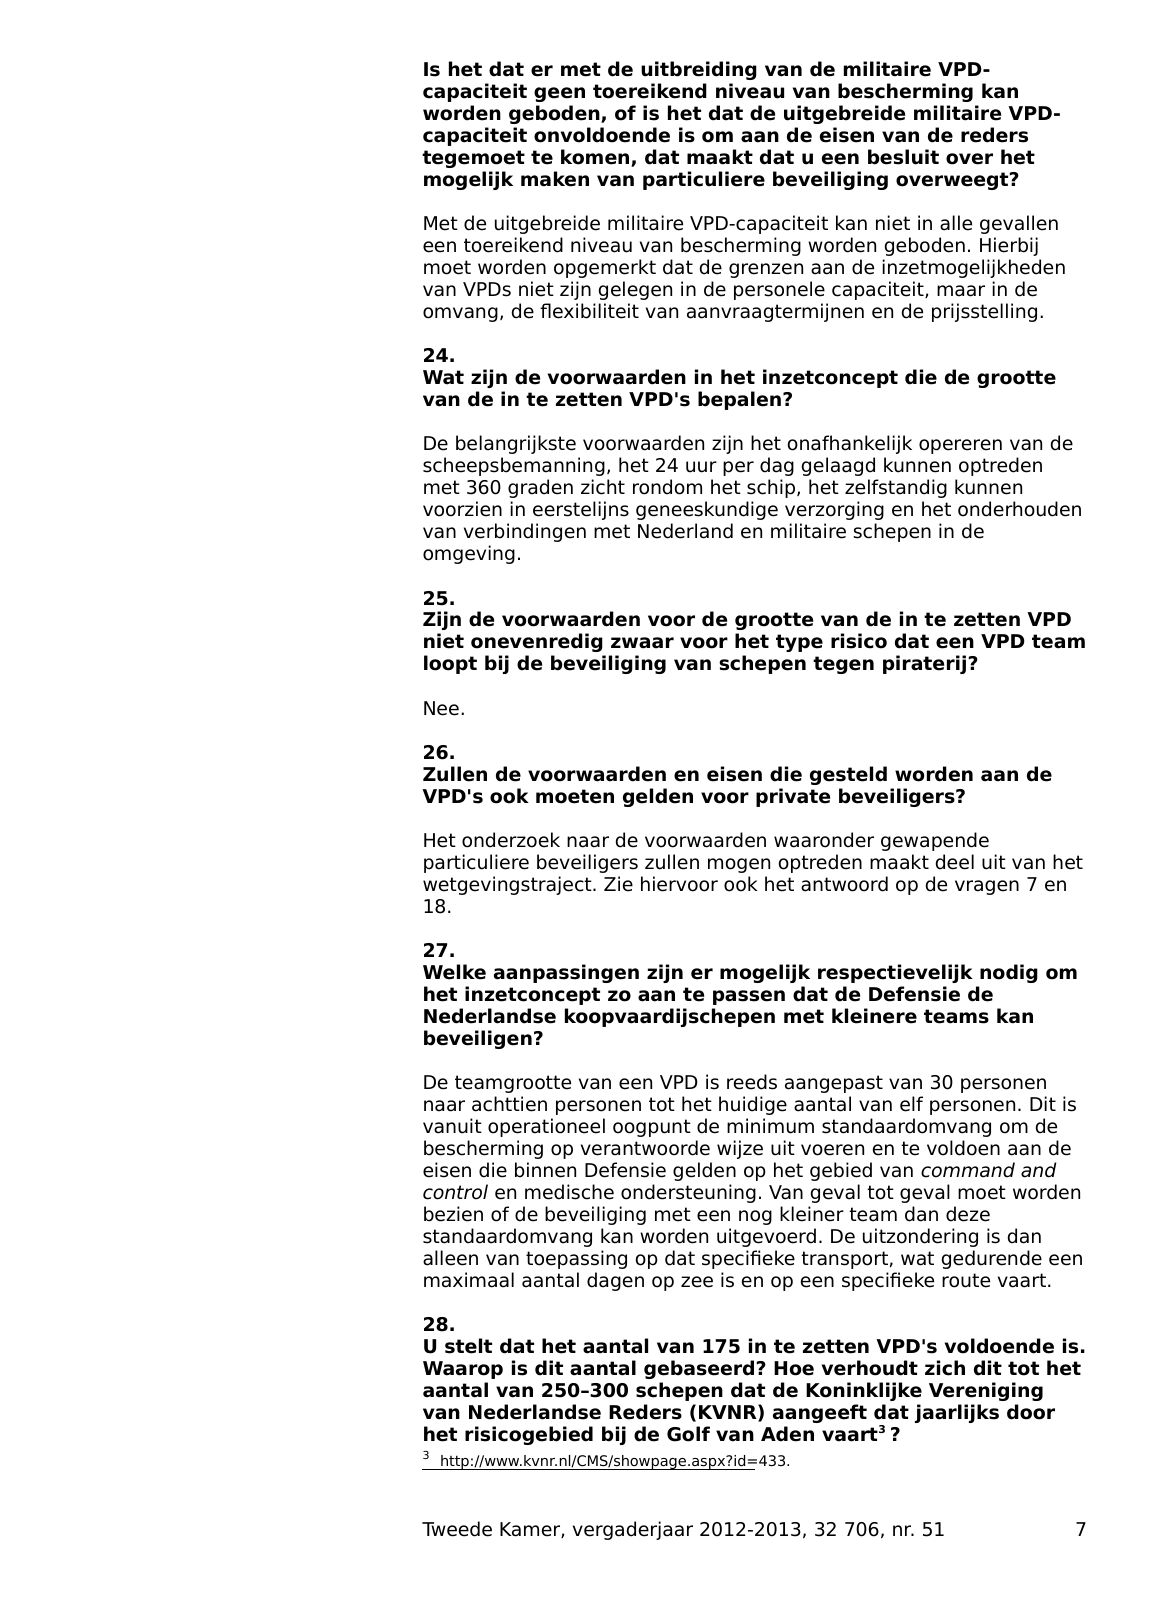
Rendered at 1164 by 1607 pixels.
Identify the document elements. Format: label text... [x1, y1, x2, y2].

text Nee. [422, 697, 1087, 719]
text 25. [422, 587, 1087, 609]
text Welke aanpassingen zijn er mogelijk respectievelijk nodig om het inzetconcept zo aan te passen dat de Defensie de Nederlandse koopvaardijschepen met kleinere teams kan beveiligen? [422, 962, 1087, 1050]
text Zullen de voorwaarden en eisen die gesteld worden aan de VPD's ook moeten gelden voor private beveiligers? [422, 764, 1087, 808]
text 24. [422, 345, 1087, 367]
text http://www.kvnr.nl/CMS/showpage.aspx?id=433. [422, 1449, 1087, 1471]
text Met de uitgebreide militaire VPD-capaciteit kan niet in alle gevallen een toereikend niveau van bescherming worden geboden. Hierbij moet worden opgemerkt dat de grenzen aan de inzetmogelijkheden van VPDs niet zijn gelegen in de personele capaciteit, maar in de omvang, de flexibiliteit van aanvraagtermijnen en de prijsstelling. [422, 213, 1087, 323]
text Wat zijn de voorwaarden in het inzetconcept die de grootte van de in te zetten VPD's bepalen? [422, 367, 1087, 411]
text Is het dat er met de uitbreiding van de militaire VPD-capaciteit geen toereikend niveau van bescherming kan worden geboden, of is het dat de uitgebreide militaire VPD-capaciteit onvoldoende is om aan de eisen van de reders tegemoet te komen, dat maakt dat u een besluit over het mogelijk maken van particuliere beveiliging overweegt? [422, 59, 1087, 191]
text De belangrijkste voorwaarden zijn het onafhankelijk opereren van de scheepsbemanning, het 24 uur per dag gelaagd kunnen optreden met 360 graden zicht rondom het schip, het zelfstandig kunnen voorzien in eerstelijns geneeskundige verzorging en het onderhouden van verbindingen met Nederland en militaire schepen in de omgeving. [422, 433, 1087, 565]
text 28. [422, 1314, 1087, 1336]
text 27. [422, 940, 1087, 962]
text Het onderzoek naar de voorwaarden waaronder gewapende particuliere beveiligers zullen mogen optreden maakt deel uit van het wetgevingstraject. Zie hiervoor ook het antwoord op de vragen 7 en 18. [422, 830, 1087, 918]
text 26. [422, 742, 1087, 764]
text De teamgrootte van een VPD is reeds aangepast van 30 personen naar achttien personen tot het huidige aantal van elf personen. Dit is vanuit operationeel oogpunt de minimum standaardomvang om de bescherming op verantwoorde wijze uit voeren en te voldoen aan de eisen die binnen Defensie gelden op het gebied van command and control en medische ondersteuning. Van geval tot geval moet worden bezien of de beveiliging met een nog kleiner team dan deze standaardomvang kan worden uitgevoerd. De uitzondering is dan alleen van toepassing op dat specifieke transport, wat gedurende een maximaal aantal dagen op zee is en op een specifieke route vaart. [422, 1072, 1087, 1292]
text Zijn de voorwaarden voor de grootte van de in te zetten VPD niet onevenredig zwaar voor het type risico dat een VPD team loopt bij de beveiliging van schepen tegen piraterij? [422, 609, 1087, 675]
text U stelt dat het aantal van 175 in te zetten VPD's voldoende is. Waarop is dit aantal gebaseerd? Hoe verhoudt zich dit tot het aantal van 250–300 schepen dat de Koninklijke Vereniging van Nederlandse Reders (KVNR) aangeeft dat jaarlijks door het risicogebied bij de Golf van Aden vaart? [422, 1336, 1087, 1446]
